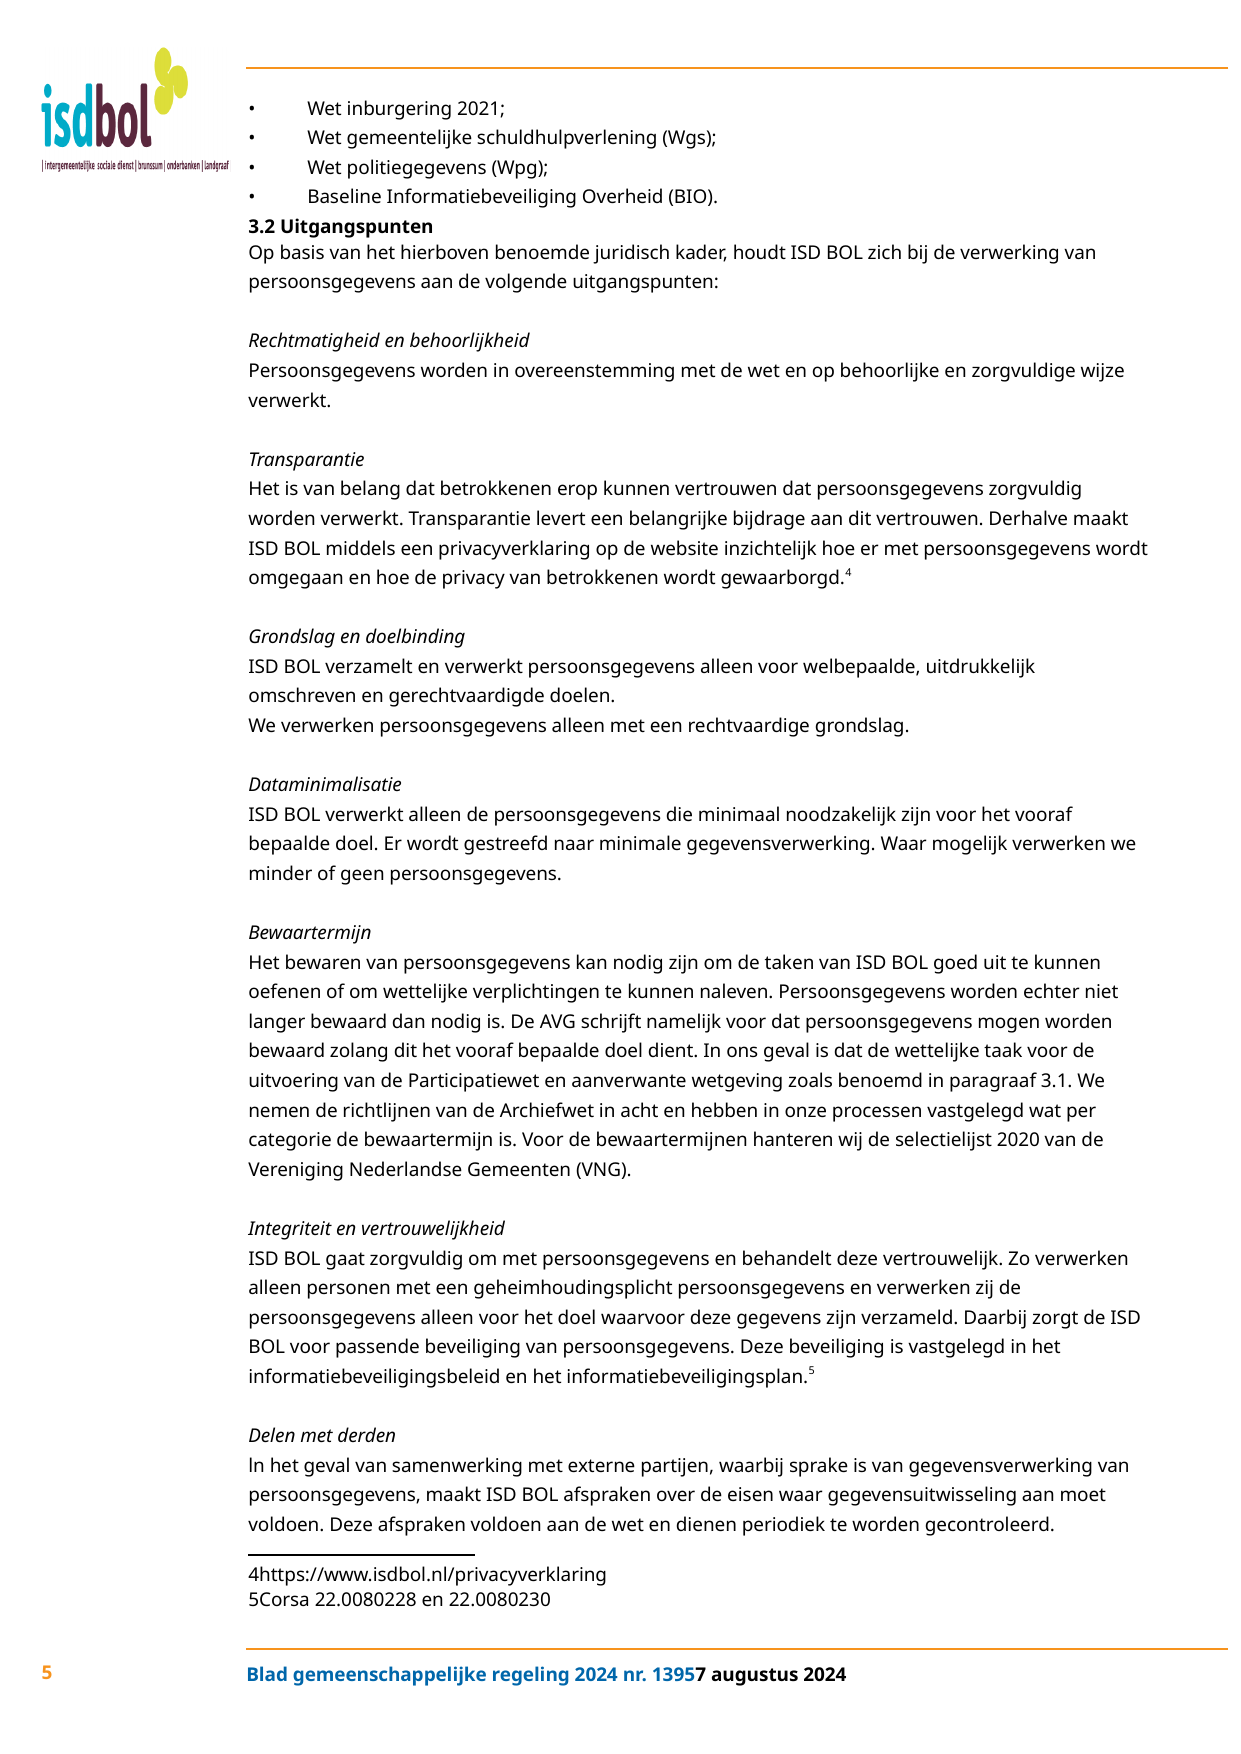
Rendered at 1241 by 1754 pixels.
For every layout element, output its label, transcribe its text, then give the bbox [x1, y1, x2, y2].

text ISD BOL verwerkt alleen de persoonsgegevens die minimaal noodzakelijk zijn voor het vooraf bepaalde doel. Er wordt gestreefd naar minimale gegevensverwerking. Waar mogelijk verwerken we minder of geen persoonsgegevens. [248, 801, 1152, 886]
list Wet politiegegevens (Wpg); [248, 154, 1152, 180]
text Het bewaren van persoonsgegevens kan nodig zijn om de taken van ISD BOL goed uit te kunnen oefenen of om wettelijke verplichtingen te kunnen naleven. Persoonsgegevens worden echter niet langer bewaard dan nodig is. De AVG schrijft namelijk voor dat persoonsgegevens mogen worden bewaard zolang dit het vooraf bepaalde doel dient. In ons geval is dat de wettelijke taak voor de uitvoering van de Participatiewet en aanverwante wetgeving zoals benoemd in paragraaf 3.1. We nemen de richtlijnen van de Archiefwet in acht en hebben in onze processen vastgelegd wat per categorie de bewaartermijn is. Voor de bewaartermijnen hanteren wij de selectielijst 2020 van de Vereniging Nederlandse Gemeenten (VNG). [248, 949, 1152, 1182]
text Op basis van het hierboven benoemde juridisch kader, houdt ISD BOL zich bij de verwerking van persoonsgegevens aan de volgende uitgangspunten: [248, 239, 1152, 294]
text Bewaartermijn [248, 919, 1152, 945]
text Corsa 22.0080228 en 22.0080230 [248, 1586, 1152, 1612]
text ISD BOL verzamelt en verwerkt persoonsgegevens alleen voor welbepaalde, uitdrukkelijk [248, 653, 1152, 679]
text ISD BOL gaat zorgvuldig om met persoonsgegevens en behandelt deze vertrouwelijk. Zo verwerken alleen personen met een geheimhoudingsplicht persoonsgegevens en verwerken zij de persoonsgegevens alleen voor het doel waarvoor deze gegevens zijn verzameld. Daarbij zorgt de ISD BOL voor passende beveiliging van persoonsgegevens. Deze beveiliging is vastgelegd in het informatiebeveiligingsbeleid en het informatiebeveiligingsplan. [248, 1245, 1152, 1389]
text Het is van belang dat betrokkenen erop kunnen vertrouwen dat persoonsgegevens zorgvuldig worden verwerkt. Transparantie levert een belangrijke bijdrage aan dit vertrouwen. Derhalve maakt ISD BOL middels een privacyverklaring op de website inzichtelijk hoe er met persoonsgegevens wordt omgegaan en hoe de privacy van betrokkenen wordt gewaarborgd. [248, 476, 1152, 590]
text Delen met derden [248, 1422, 1152, 1448]
text Grondslag en doelbinding [248, 623, 1152, 649]
text Persoonsgegevens worden in overeenstemming met de wet en op behoorlijke en zorgvuldige wijze verwerkt. [248, 357, 1152, 412]
list Wet gemeentelijke schuldhulpverlening (Wgs); [248, 124, 1152, 150]
text We verwerken persoonsgegevens alleen met een rechtvaardige grondslag. [248, 712, 1152, 738]
text omschreven en gerechtvaardigde doelen. [248, 683, 1152, 708]
picture [41, 47, 231, 172]
text 3.2 Uitgangspunten [248, 213, 1152, 239]
text https://www.isdbol.nl/privacyverklaring [248, 1561, 1152, 1586]
text ln het geval van samenwerking met externe partijen, waarbij sprake is van gegevensverwerking van persoonsgegevens, maakt ISD BOL afspraken over de eisen waar gegevensuitwisseling aan moet voldoen. Deze afspraken voldoen aan de wet en dienen periodiek te worden gecontroleerd. [248, 1452, 1152, 1537]
text Integriteit en vertrouwelijkheid [248, 1215, 1152, 1241]
text Dataminimalisatie [248, 771, 1152, 797]
text Transparantie [248, 446, 1152, 472]
list Baseline Informatiebeveiliging Overheid (BIO). [248, 183, 1152, 209]
text Rechtmatigheid en behoorlijkheid [248, 328, 1152, 353]
list Wet inburgering 2021; [248, 95, 1152, 121]
